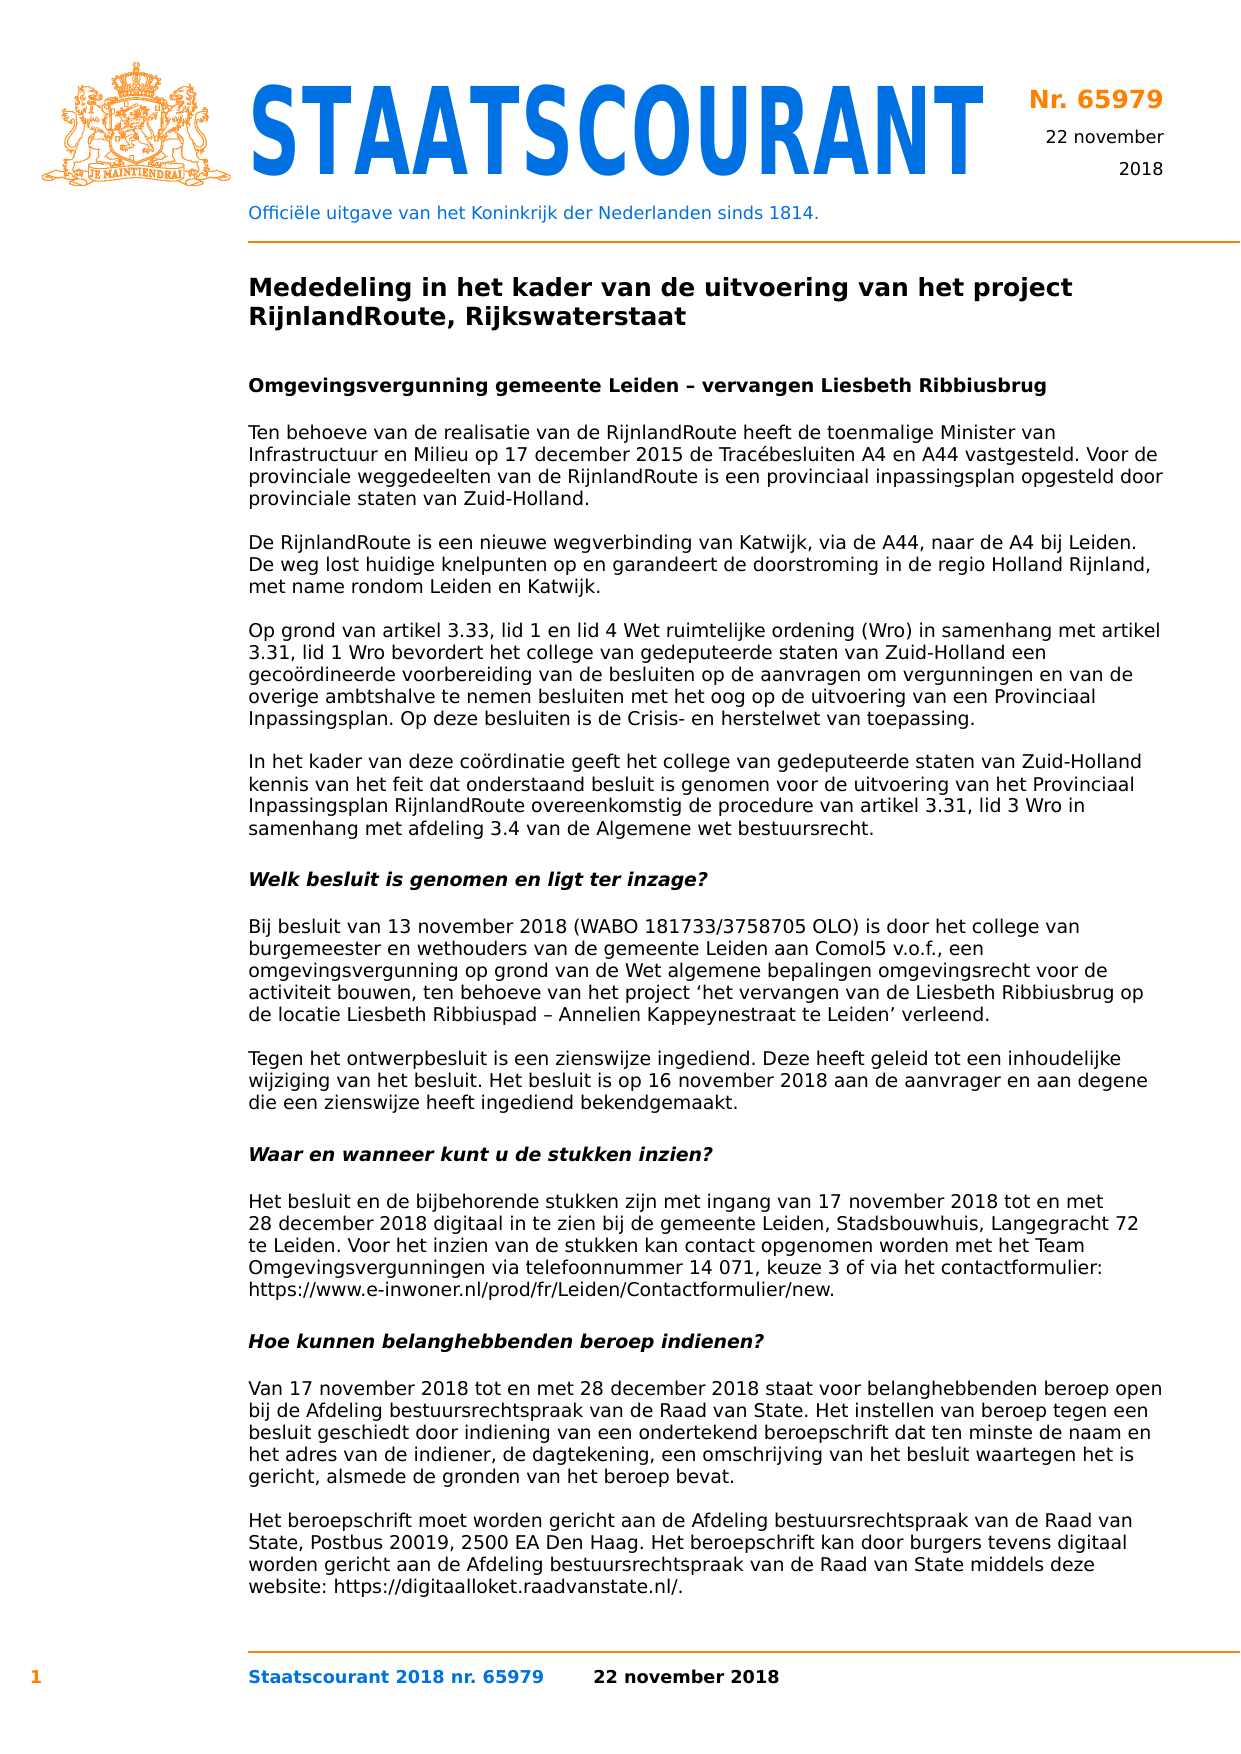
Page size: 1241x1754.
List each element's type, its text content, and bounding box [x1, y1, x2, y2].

table_header STAATSCOURANT [248, 62, 998, 203]
text Tegen het ontwerpbesluit is een zienswijze ingediend. Deze heeft geleid tot een inhoudelijke wijziging van het besluit. Het besluit is op 16 november 2018 aan de aanvrager en aan degene die een zienswijze heeft ingediend bekendgemaakt. [248, 1048, 1163, 1114]
subtitle Welk besluit is genomen en ligt ter inzage? [248, 869, 1163, 891]
text Het beroepschrift moet worden gericht aan de Afdeling bestuursrechtspraak van de Raad van State, Postbus 20019, 2500 EA Den Haag. Het beroepschrift kan door burgers tevens digitaal worden gericht aan de Afdeling bestuursrechtspraak van de Raad van State middels deze website: https://digitaalloket.raadvanstate.nl/. [248, 1510, 1163, 1598]
text Van 17 november 2018 tot en met 28 december 2018 staat voor belanghebbenden beroep open bij de Afdeling bestuursrechtspraak van de Raad van State. Het instellen van beroep tegen een besluit geschiedt door indiening van een ondertekend beroepschrift dat ten minste de naam en het adres van de indiener, de dagtekening, een omschrijving van het besluit waartegen het is gericht, alsmede de gronden van het beroep bevat. [248, 1378, 1163, 1488]
text Op grond van artikel 3.33, lid 1 en lid 4 Wet ruimtelijke ordening (Wro) in samenhang met artikel 3.31, lid 1 Wro bevordert het college van gedeputeerde staten van Zuid-Holland een gecoördineerde voorbereiding van de besluiten op de aanvragen om vergunningen en van de overige ambtshalve te nemen besluiten met het oog op de uitvoering van een Provinciaal Inpassingsplan. Op deze besluiten is de Crisis- en herstelwet van toepassing. [248, 620, 1163, 729]
text Het besluit en de bijbehorende stukken zijn met ingang van 17 november 2018 tot en met 28 december 2018 digitaal in te zien bij de gemeente Leiden, Stadsbouwhuis, Langegracht 72 te Leiden. Voor het inzien van de stukken kan contact opgenomen worden met het Team Omgevingsvergunningen via telefoonnummer 14 071, keuze 3 of via het contactformulier: https://www.e-inwoner.nl/prod/fr/Leiden/Contactformulier/new. [248, 1191, 1163, 1301]
table_header Nr. 65979 [998, 62, 1240, 121]
subtitle Omgevingsvergunning gemeente Leiden – vervangen Liesbeth Ribbiusbrug [248, 375, 1163, 397]
subtitle Mededeling in het kader van de uitvoering van het project RijnlandRoute, Rijkswaterstaat [248, 273, 1163, 331]
table_cell 22 november [998, 121, 1240, 153]
text Bij besluit van 13 november 2018 (WABO 181733/3758705 OLO) is door het college van burgemeester en wethouders van de gemeente Leiden aan Comol5 v.o.f., een omgevingsvergunning op grond van de Wet algemene bepalingen omgevingsrecht voor de activiteit bouwen, ten behoeve van het project ‘het vervangen van de Liesbeth Ribbiusbrug op de locatie Liesbeth Ribbiuspad – Annelien Kappeynestraat te Leiden’ verleend. [248, 916, 1163, 1026]
subtitle Waar en wanneer kunt u de stukken inzien? [248, 1144, 1163, 1166]
table_cell Officiële uitgave van het Koninkrijk der Nederlanden sinds 1814. [248, 203, 1240, 241]
text De RijnlandRoute is een nieuwe wegverbinding van Katwijk, via de A44, naar de A4 bij Leiden. De weg lost huidige knelpunten op en garandeert de doorstroming in de regio Holland Rijnland, met name rondom Leiden en Katwijk. [248, 532, 1163, 598]
text In het kader van deze coördinatie geeft het college van gedeputeerde staten van Zuid-Holland kennis van het feit dat onderstaand besluit is genomen voor de uitvoering van het Provinciaal Inpassingsplan RijnlandRoute overeenkomstig de procedure van artikel 3.31, lid 3 Wro in samenhang met afdeling 3.4 van de Algemene wet bestuursrecht. [248, 751, 1163, 839]
picture [41, 62, 231, 186]
subtitle Hoe kunnen belanghebbenden beroep indienen? [248, 1331, 1163, 1353]
table_header [25, 62, 248, 241]
table_cell 2018 [998, 153, 1240, 203]
text Ten behoeve van de realisatie van de RijnlandRoute heeft de toen­malige Minister van Infrastructuur en Milieu op 17 december 2015 de Tracébesluiten A4 en A44 vastgesteld. Voor de provinciale weg­gedeelten van de RijnlandRoute is een provinciaal inpassingsplan opgesteld door provinciale staten van Zuid-Holland. [248, 422, 1163, 510]
